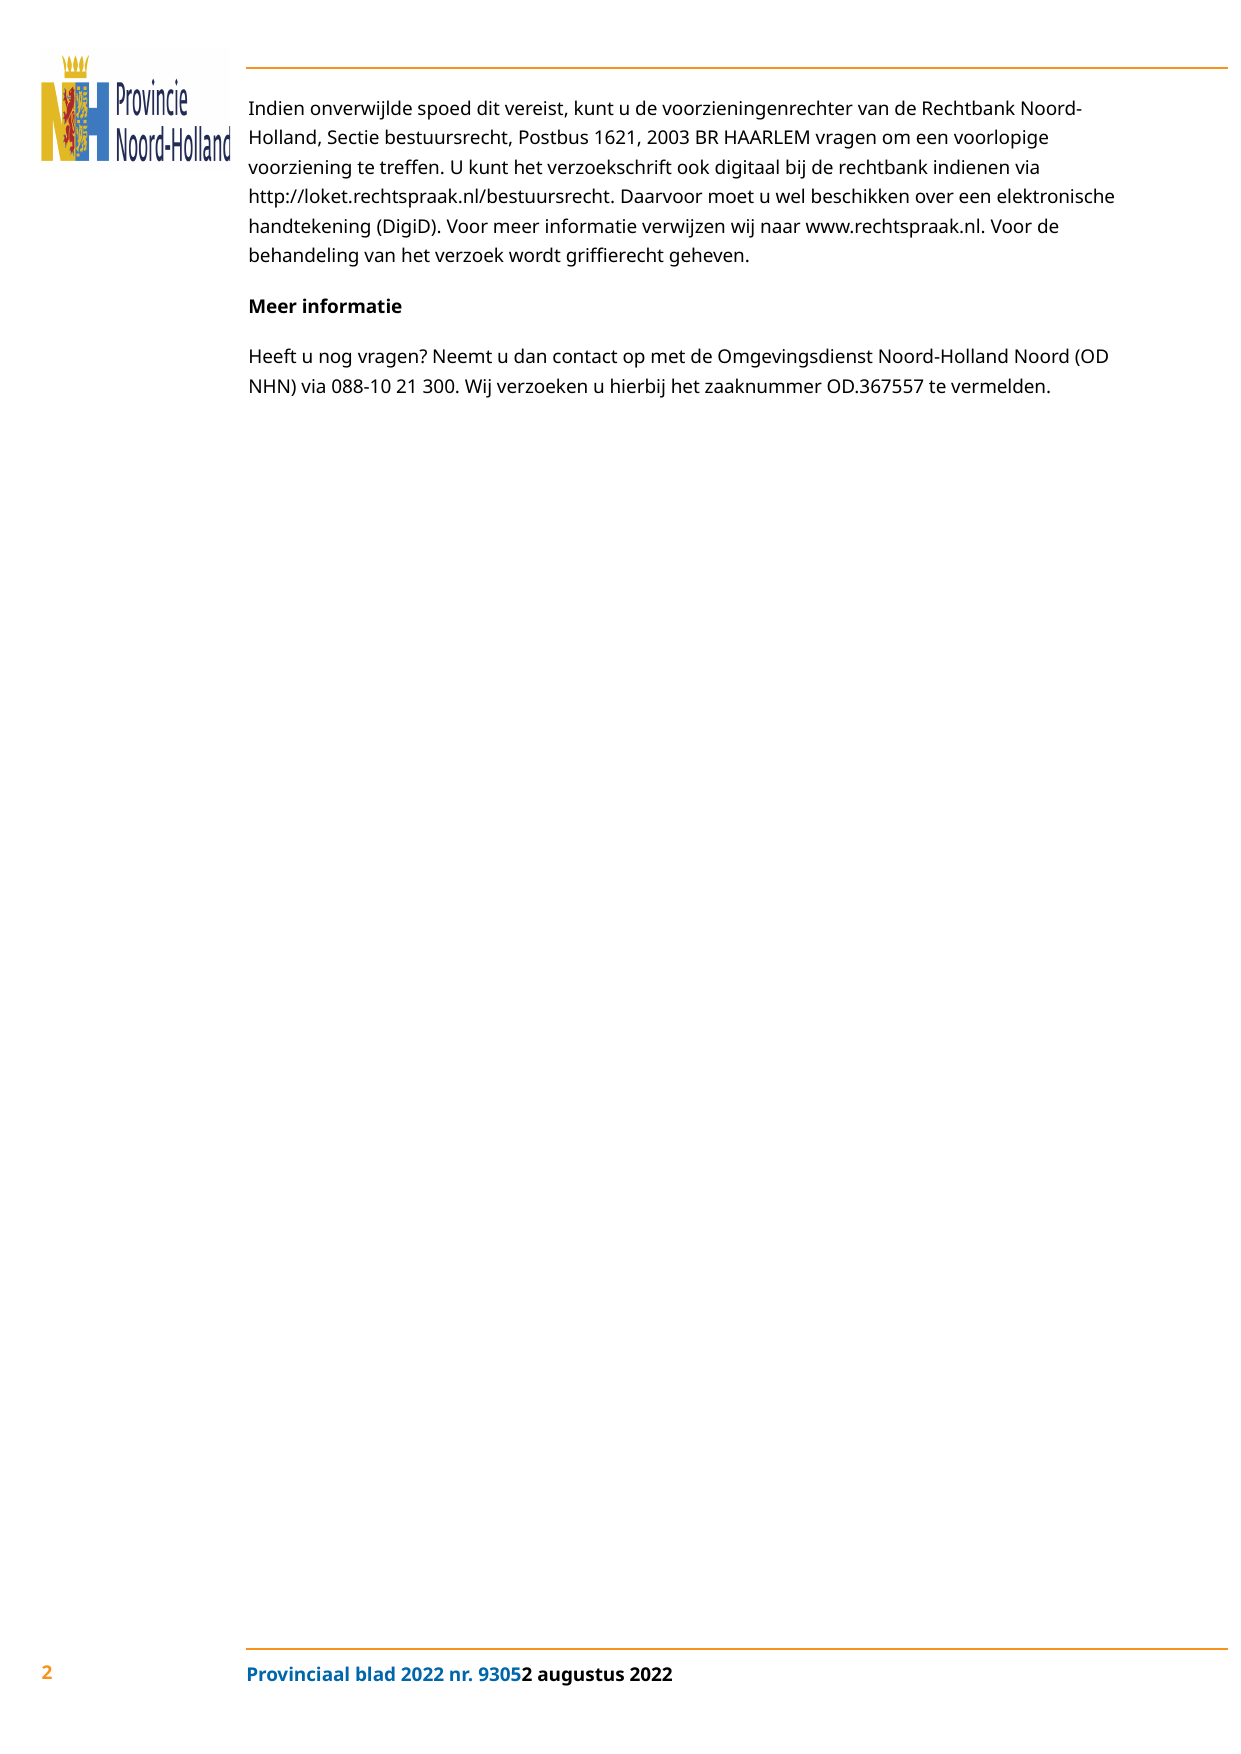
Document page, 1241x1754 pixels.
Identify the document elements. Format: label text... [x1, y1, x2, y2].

text Indien onverwijlde spoed dit vereist, kunt u de voorzieningenrechter van de Rechtbank Noord-Holland, Sectie bestuursrecht, Postbus 1621, 2003 BR HAARLEM vragen om een voorlopige voorziening te treffen. U kunt het verzoekschrift ook digitaal bij de rechtbank indienen via http://loket.rechtspraak.nl/bestuursrecht. Daarvoor moet u wel beschikken over een elektronische handtekening (DigiD). Voor meer informatie verwijzen wij naar www.rechtspraak.nl. Voor de behandeling van het verzoek wordt griffierecht geheven. [248, 95, 1152, 268]
picture [41, 47, 231, 172]
text Meer informatie [248, 293, 1152, 319]
text Heeft u nog vragen? Neemt u dan contact op met de Omgevingsdienst Noord-Holland Noord (OD NHN) via 088-10 21 300. Wij verzoeken u hierbij het zaaknummer OD.367557 te vermelden. [248, 343, 1152, 399]
